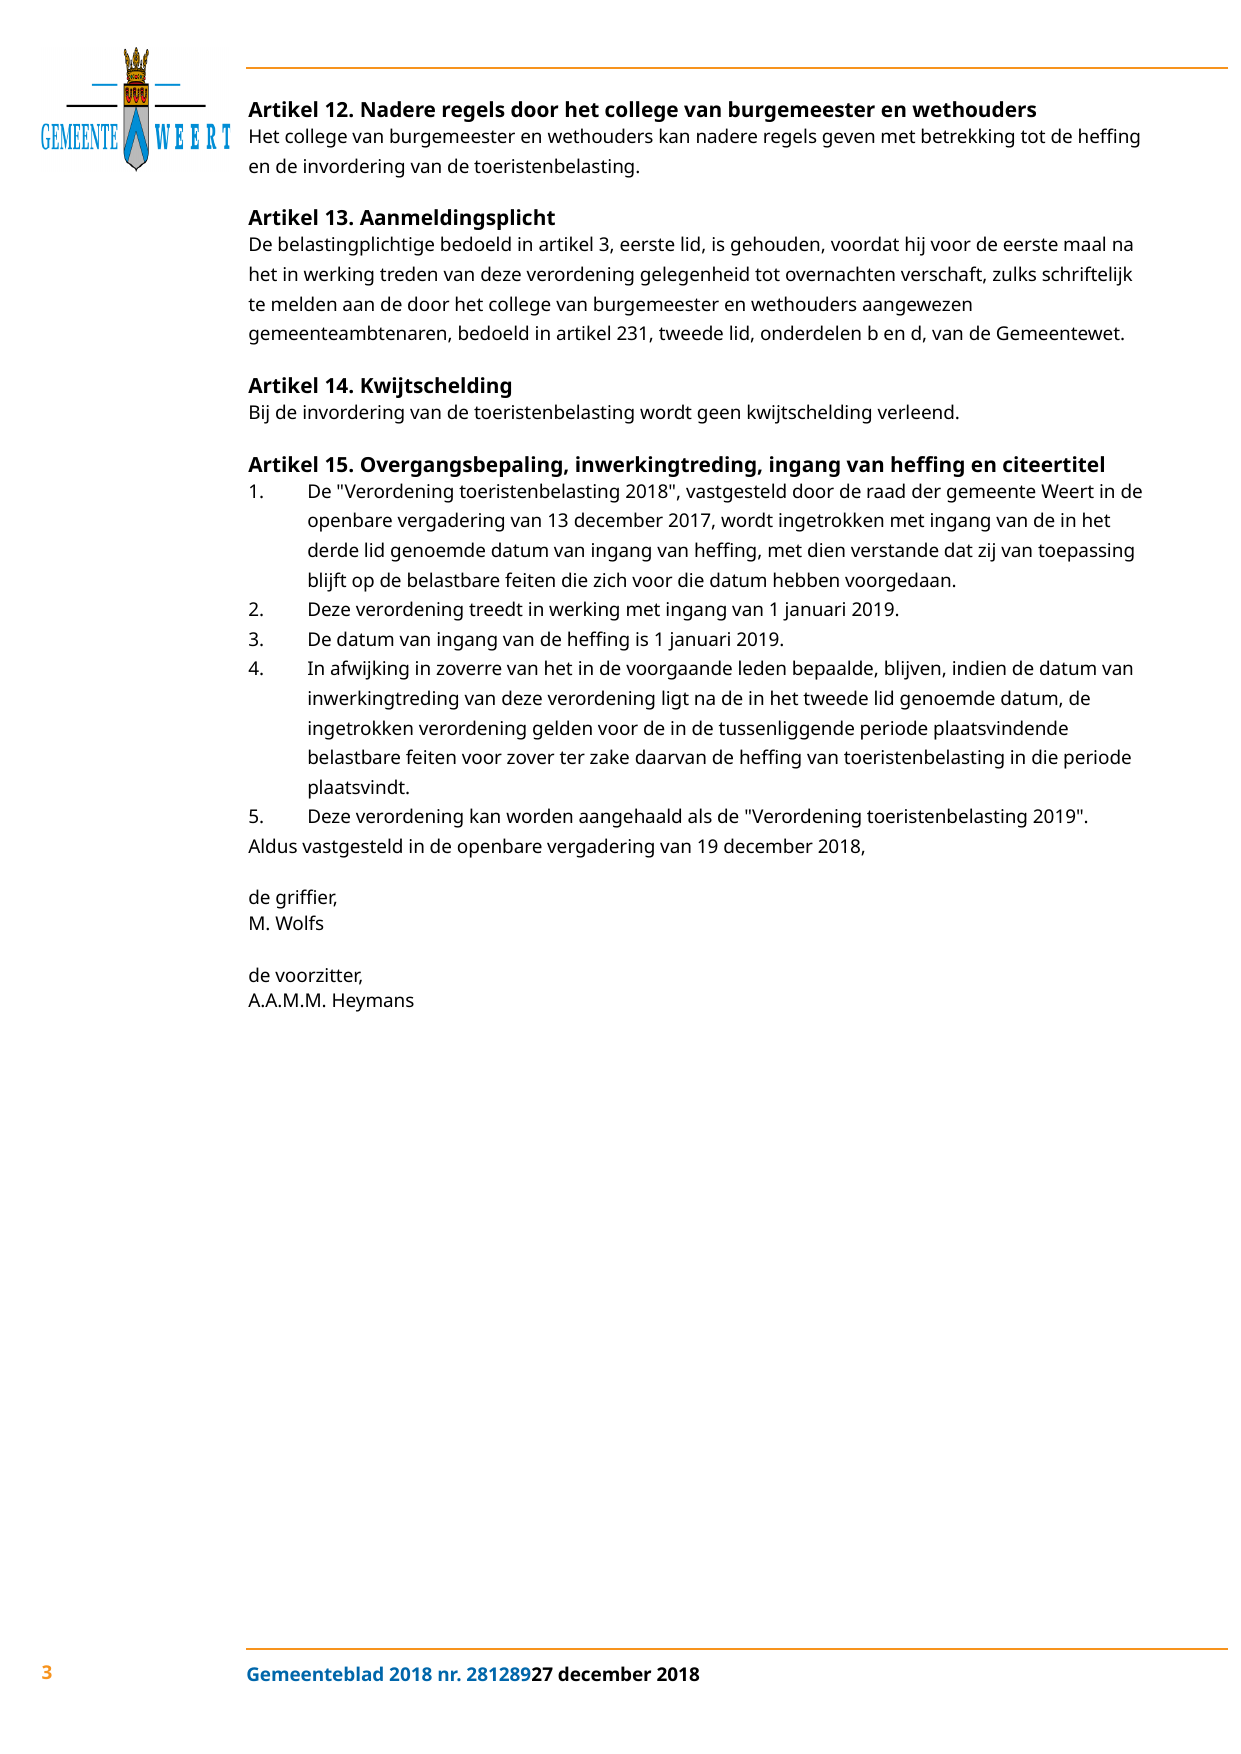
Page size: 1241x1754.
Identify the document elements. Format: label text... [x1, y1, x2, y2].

text Aldus vastgesteld in de openbare vergadering van 19 december 2018, [248, 833, 1152, 859]
text de griffier, [248, 884, 1152, 910]
text Artikel 13. Aanmeldingsplicht [248, 203, 1152, 232]
text Artikel 15. Overgangsbepaling, inwerkingtreding, ingang van heffing en citeertitel [248, 450, 1152, 478]
text Artikel 14. Kwijtschelding [248, 371, 1152, 399]
text M. Wolfs [248, 910, 1152, 936]
picture [41, 47, 231, 172]
list Deze verordening treedt in werking met ingang van 1 januari 2019. [248, 596, 1152, 622]
text Artikel 12. Nadere regels door het college van burgemeester en wethouders [248, 95, 1152, 123]
list De "Verordening toeristenbelasting 2018", vastgesteld door de raad der gemeente Weert in de openbare vergadering van 13 december 2017, wordt ingetrokken met ingang van de in het derde lid genoemde datum van ingang van heffing, met dien verstande dat zij van toepassing blijft op de belastbare feiten die zich voor die datum hebben voorgedaan. [248, 478, 1152, 593]
list De datum van ingang van de heffing is 1 januari 2019. [248, 626, 1152, 652]
text de voorzitter, [248, 962, 1152, 987]
list In afwijking in zoverre van het in de voorgaande leden bepaalde, blijven, indien de datum van inwerkingtreding van deze verordening ligt na de in het tweede lid genoemde datum, de ingetrokken verordening gelden voor de in de tussenliggende periode plaatsvindende belastbare feiten voor zover ter zake daarvan de heffing van toeristenbelasting in die periode plaatsvindt. [248, 656, 1152, 800]
text Bij de invordering van de toeristenbelasting wordt geen kwijtschelding verleend. [248, 399, 1152, 425]
text A.A.M.M. Heymans [248, 987, 1152, 1013]
text Het college van burgemeester en wethouders kan nadere regels geven met betrekking tot de heffing en de invordering van de toeristenbelasting. [248, 123, 1152, 178]
list Deze verordening kan worden aangehaald als de "Verordening toeristenbelasting 2019". [248, 803, 1152, 829]
text De belastingplichtige bedoeld in artikel 3, eerste lid, is gehouden, voordat hij voor de eerste maal na het in werking treden van deze verordening gelegenheid tot overnachten verschaft, zulks schriftelijk te melden aan de door het college van burgemeester en wethouders aangewezen gemeenteambtenaren, bedoeld in artikel 231, tweede lid, onderdelen b en d, van de Gemeentewet. [248, 232, 1152, 346]
